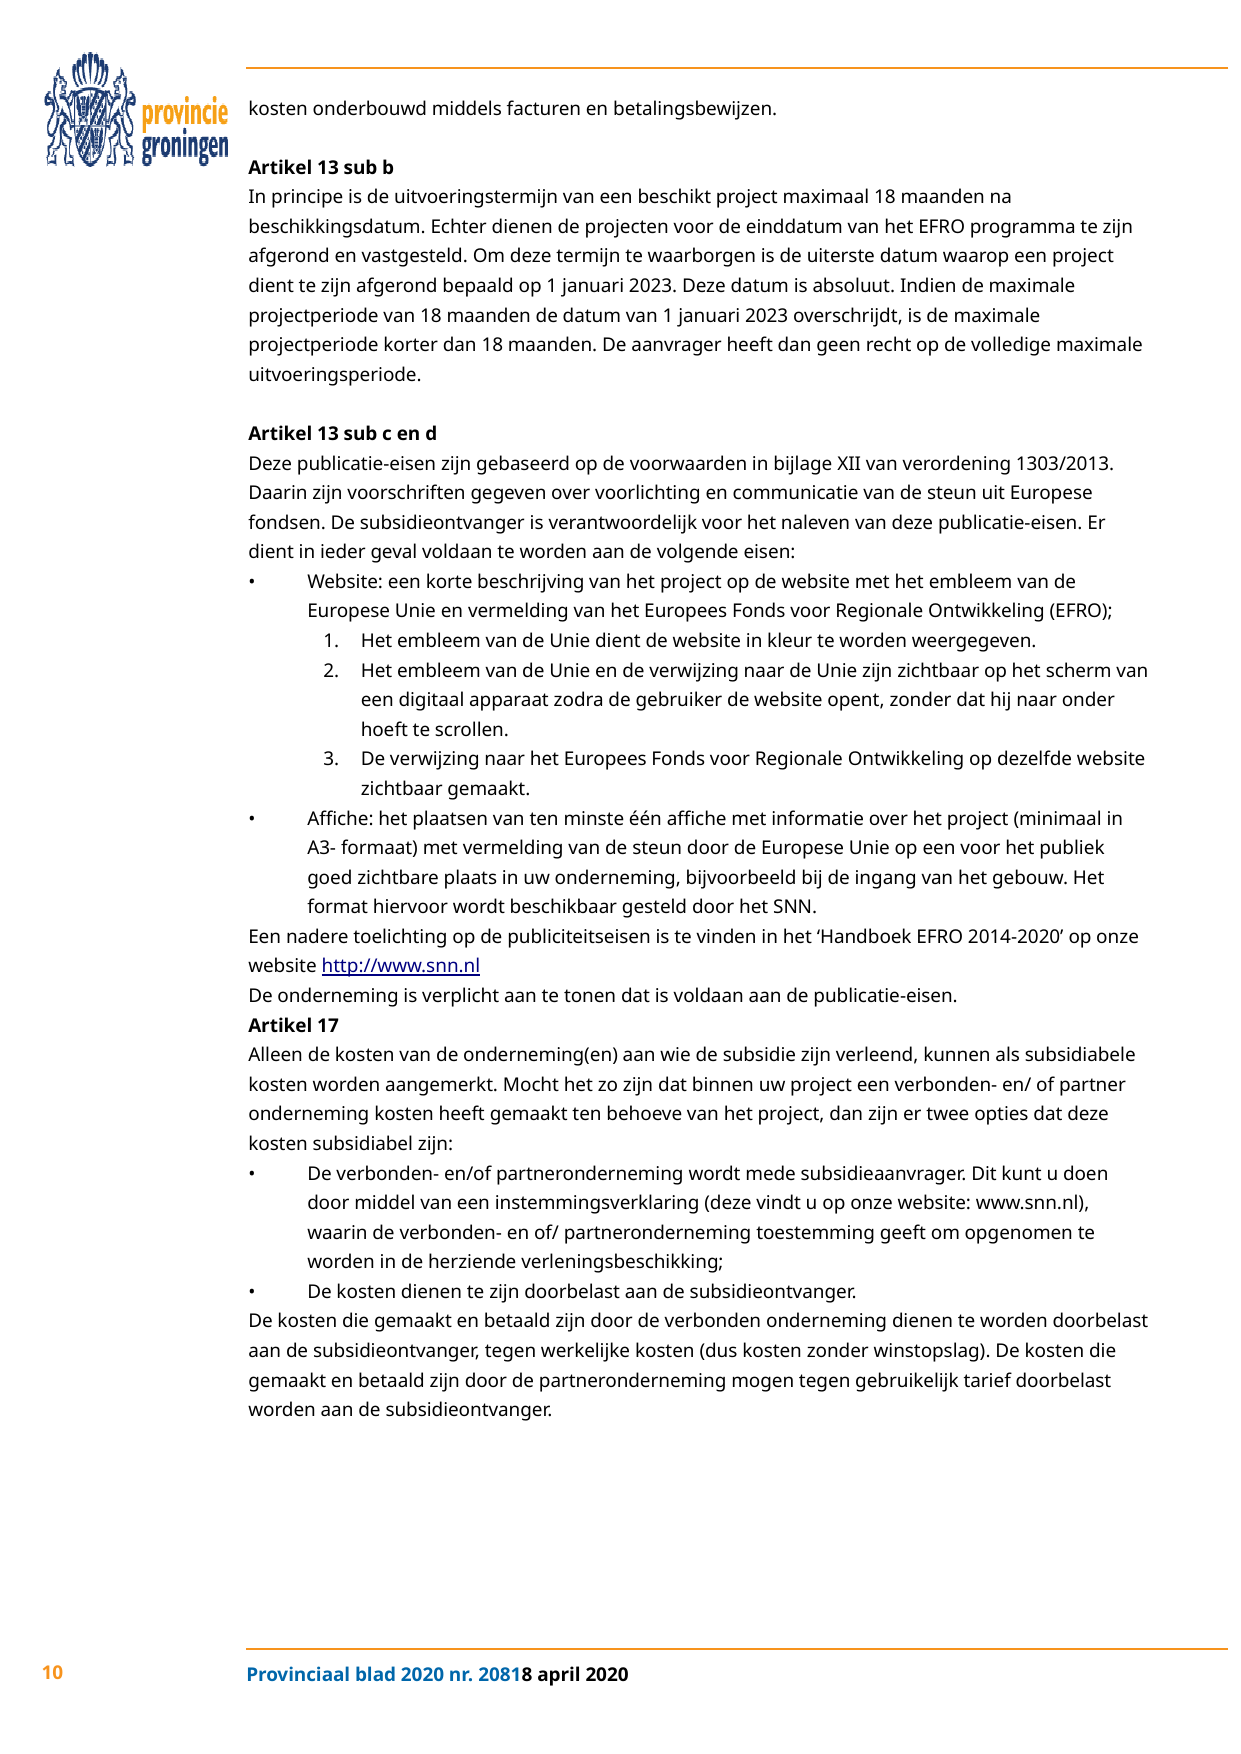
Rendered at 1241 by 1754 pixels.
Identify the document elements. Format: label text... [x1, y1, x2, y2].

list De verwijzing naar het Europees Fonds voor Regionale Ontwikkeling op dezelfde website zichtbaar gemaakt. [323, 746, 1152, 801]
text Alleen de kosten van de onderneming(en) aan wie de subsidie zijn verleend, kunnen als subsidiabele kosten worden aangemerkt. Mocht het zo zijn dat binnen uw project een verbonden- en/ of partner onderneming kosten heeft gemaakt ten behoeve van het project, dan zijn er twee opties dat deze kosten subsidiabel zijn: [248, 1041, 1152, 1156]
text kosten onderbouwd middels facturen en betalingsbewijzen. [248, 95, 1152, 121]
picture [41, 47, 231, 172]
text Deze publicatie-eisen zijn gebaseerd op de voorwaarden in bijlage XII van verordening 1303/2013. Daarin zijn voorschriften gegeven over voorlichting en communicatie van de steun uit Europese fondsen. De subsidieontvanger is verantwoordelijk voor het naleven van deze publicatie-eisen. Er dient in ieder geval voldaan te worden aan de volgende eisen: [248, 450, 1152, 564]
text De kosten die gemaakt en betaald zijn door de verbonden onderneming dienen te worden doorbelast aan de subsidieontvanger, tegen werkelijke kosten (dus kosten zonder winstopslag). De kosten die gemaakt en betaald zijn door de partneronderneming mogen tegen gebruikelijk tarief doorbelast worden aan de subsidieontvanger. [248, 1308, 1152, 1422]
text Artikel 13 sub b [248, 154, 1152, 180]
list Het embleem van de Unie en de verwijzing naar de Unie zijn zichtbaar op het scherm van een digitaal apparaat zodra de gebruiker de website opent, zonder dat hij naar onder hoeft te scrollen. [323, 657, 1152, 742]
list De verbonden- en/of partneronderneming wordt mede subsidieaanvrager. Dit kunt u doen door middel van een instemmingsverklaring (deze vindt u op onze website: www.snn.nl), waarin de verbonden- en of/ partneronderneming toestemming geeft om opgenomen te worden in de herziende verleningsbeschikking; [248, 1160, 1152, 1274]
text De onderneming is verplicht aan te tonen dat is voldaan aan de publicatie-eisen. [248, 982, 1152, 1008]
text Artikel 13 sub c en d [248, 420, 1152, 446]
text In principe is de uitvoeringstermijn van een beschikt project maximaal 18 maanden na beschikkingsdatum. Echter dienen de projecten voor de einddatum van het EFRO programma te zijn afgerond en vastgesteld. Om deze termijn te waarborgen is de uiterste datum waarop een project dient te zijn afgerond bepaald op 1 januari 2023. Deze datum is absoluut. Indien de maximale projectperiode van 18 maanden de datum van 1 januari 2023 overschrijdt, is de maximale projectperiode korter dan 18 maanden. De aanvrager heeft dan geen recht op de volledige maximale uitvoeringsperiode. [248, 183, 1152, 387]
list De kosten dienen te zijn doorbelast aan de subsidieontvanger. [248, 1278, 1152, 1304]
list Website: een korte beschrijving van het project op de website met het embleem van de Europese Unie en vermelding van het Europees Fonds voor Regionale Ontwikkeling (EFRO); [248, 568, 1152, 623]
text Een nadere toelichting op de publiciteitseisen is te vinden in het ‘Handboek EFRO 2014-2020’ op onze website http://www.snn.nl [248, 923, 1152, 978]
list Het embleem van de Unie dient de website in kleur te worden weergegeven. [323, 627, 1152, 653]
list Affiche: het plaatsen van ten minste één affiche met informatie over het project (minimaal in A3- formaat) met vermelding van de steun door de Europese Unie op een voor het publiek goed zichtbare plaats in uw onderneming, bijvoorbeeld bij de ingang van het gebouw. Het format hiervoor wordt beschikbaar gesteld door het SNN. [248, 805, 1152, 919]
text Artikel 17 [248, 1012, 1152, 1038]
